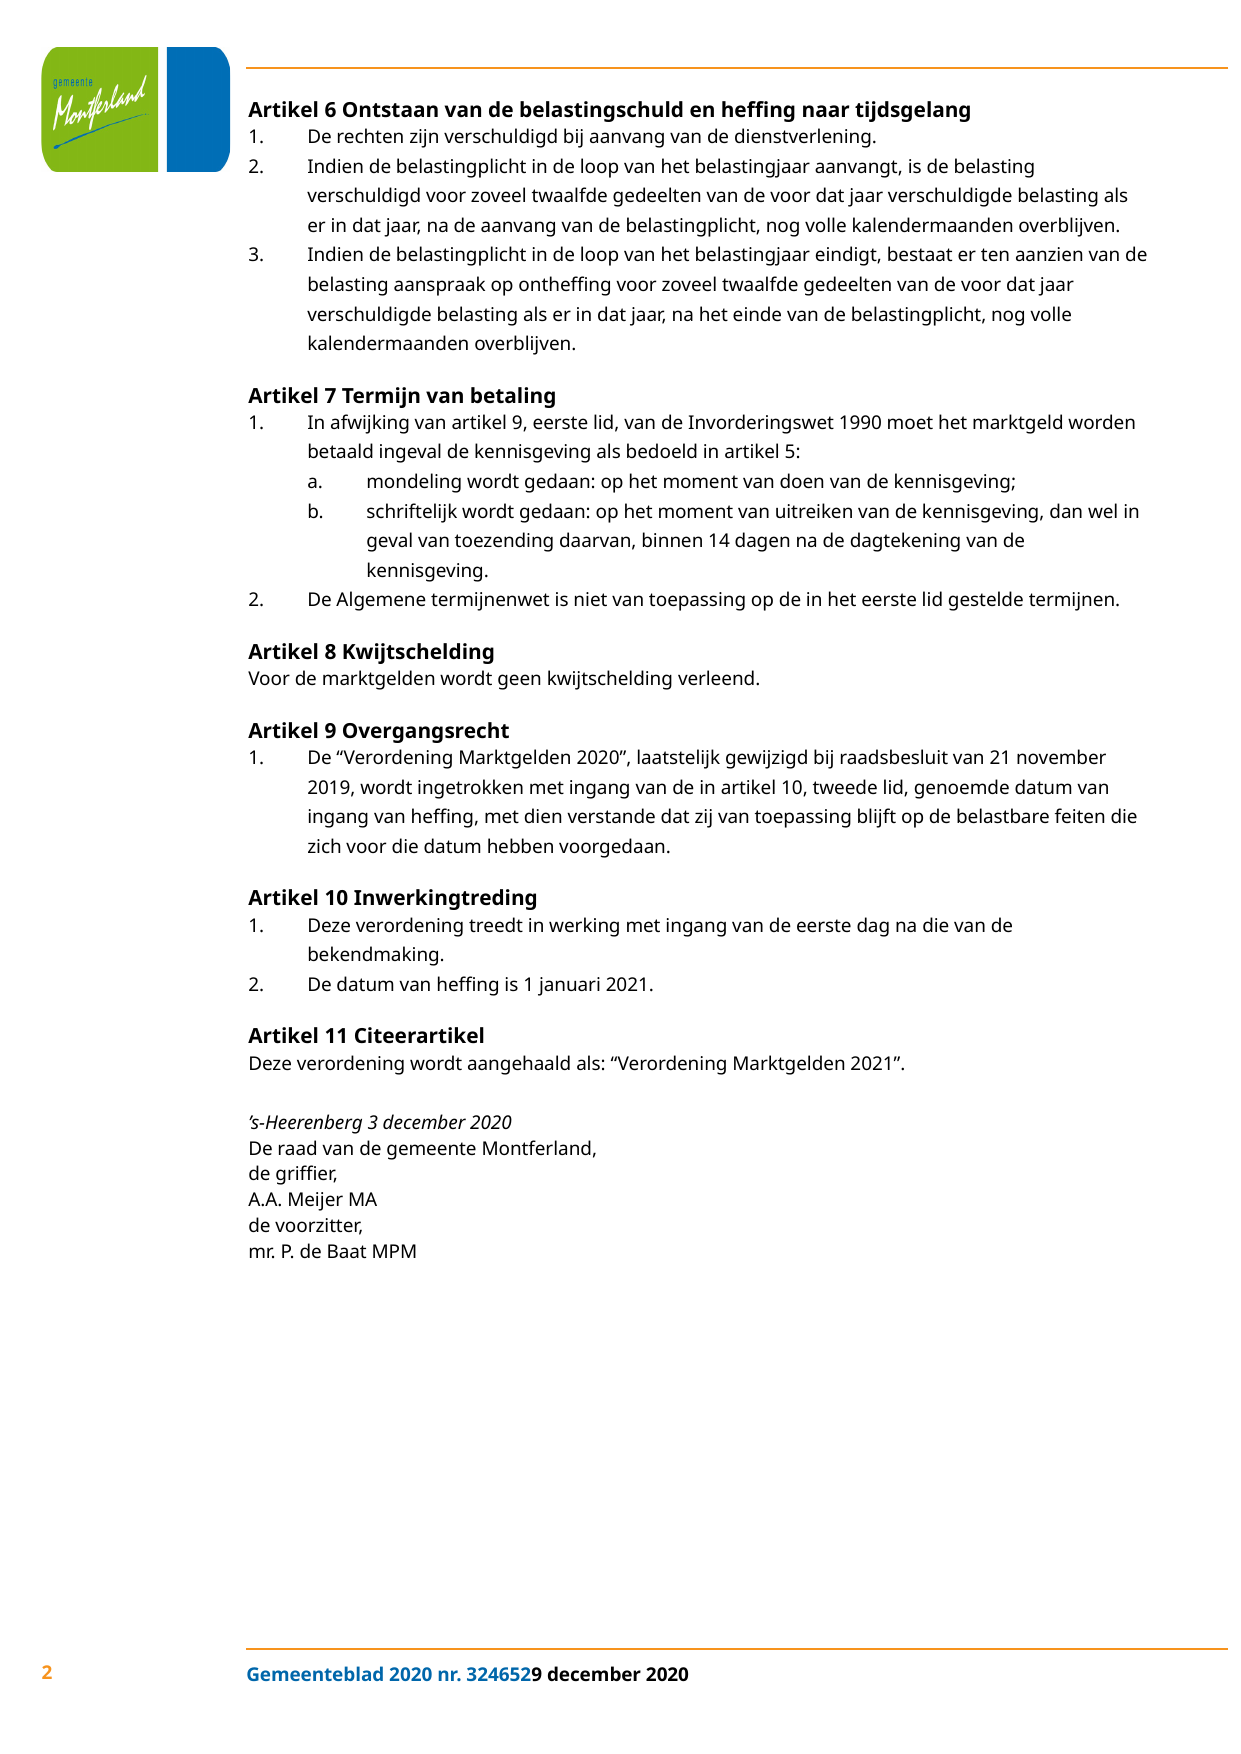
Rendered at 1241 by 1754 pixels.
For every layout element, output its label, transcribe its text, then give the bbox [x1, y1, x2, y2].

text Artikel 7 Termijn van betaling [248, 381, 1152, 409]
text ’s-Heerenberg 3 december 2020 [248, 1109, 1152, 1135]
text Deze verordening wordt aangehaald als: “Verordening Marktgelden 2021”. [248, 1050, 1152, 1076]
text mr. P. de Baat MPM [248, 1238, 1152, 1263]
text Artikel 11 Citeerartikel [248, 1022, 1152, 1050]
list De Algemene termijnenwet is niet van toepassing op de in het eerste lid gestelde termijnen. [248, 587, 1152, 612]
text Artikel 10 Inwerkingtreding [248, 883, 1152, 912]
list De “Verordening Marktgelden 2020”, laatstelijk gewijzigd bij raadsbesluit van 21 november 2019, wordt ingetrokken met ingang van de in artikel 10, tweede lid, genoemde datum van ingang van heffing, met dien verstande dat zij van toepassing blijft op de belastbare feiten die zich voor die datum hebben voorgedaan. [248, 744, 1152, 859]
list Deze verordening treedt in werking met ingang van de eerste dag na die van de bekendmaking. [248, 912, 1152, 967]
list Indien de belastingplicht in de loop van het belastingjaar aanvangt, is de belasting verschuldigd voor zoveel twaalfde gedeelten van de voor dat jaar verschuldigde belasting als er in dat jaar, na de aanvang van de belastingplicht, nog volle kalendermaanden overblijven. [248, 153, 1152, 238]
text Artikel 8 Kwijtschelding [248, 637, 1152, 666]
text Voor de marktgelden wordt geen kwijtschelding verleend. [248, 666, 1152, 691]
picture [41, 47, 231, 172]
list In afwijking van artikel 9, eerste lid, van de Invorderingswet 1990 moet het marktgeld worden betaald ingeval de kennisgeving als bedoeld in artikel 5: [248, 409, 1152, 464]
text De raad van de gemeente Montferland, [248, 1135, 1152, 1161]
text A.A. Meijer MA [248, 1186, 1152, 1212]
text de voorzitter, [248, 1212, 1152, 1238]
text Artikel 6 Ontstaan van de belastingschuld en heffing naar tijdsgelang [248, 95, 1152, 123]
list Indien de belastingplicht in de loop van het belastingjaar eindigt, bestaat er ten aanzien van de belasting aanspraak op ontheffing voor zoveel twaalfde gedeelten van de voor dat jaar verschuldigde belasting als er in dat jaar, na het einde van de belastingplicht, nog volle kalendermaanden overblijven. [248, 242, 1152, 356]
list De datum van heffing is 1 januari 2021. [248, 971, 1152, 997]
list schriftelijk wordt gedaan: op het moment van uitreiken van de kennisgeving, dan wel in geval van toezending daarvan, binnen 14 dagen na de dagtekening van de kennisgeving. [307, 498, 1152, 583]
text de griffier, [248, 1161, 1152, 1186]
list mondeling wordt gedaan: op het moment van doen van de kennisgeving; [307, 468, 1152, 494]
list De rechten zijn verschuldigd bij aanvang van de dienstverlening. [248, 123, 1152, 149]
text Artikel 9 Overgangsrecht [248, 716, 1152, 744]
